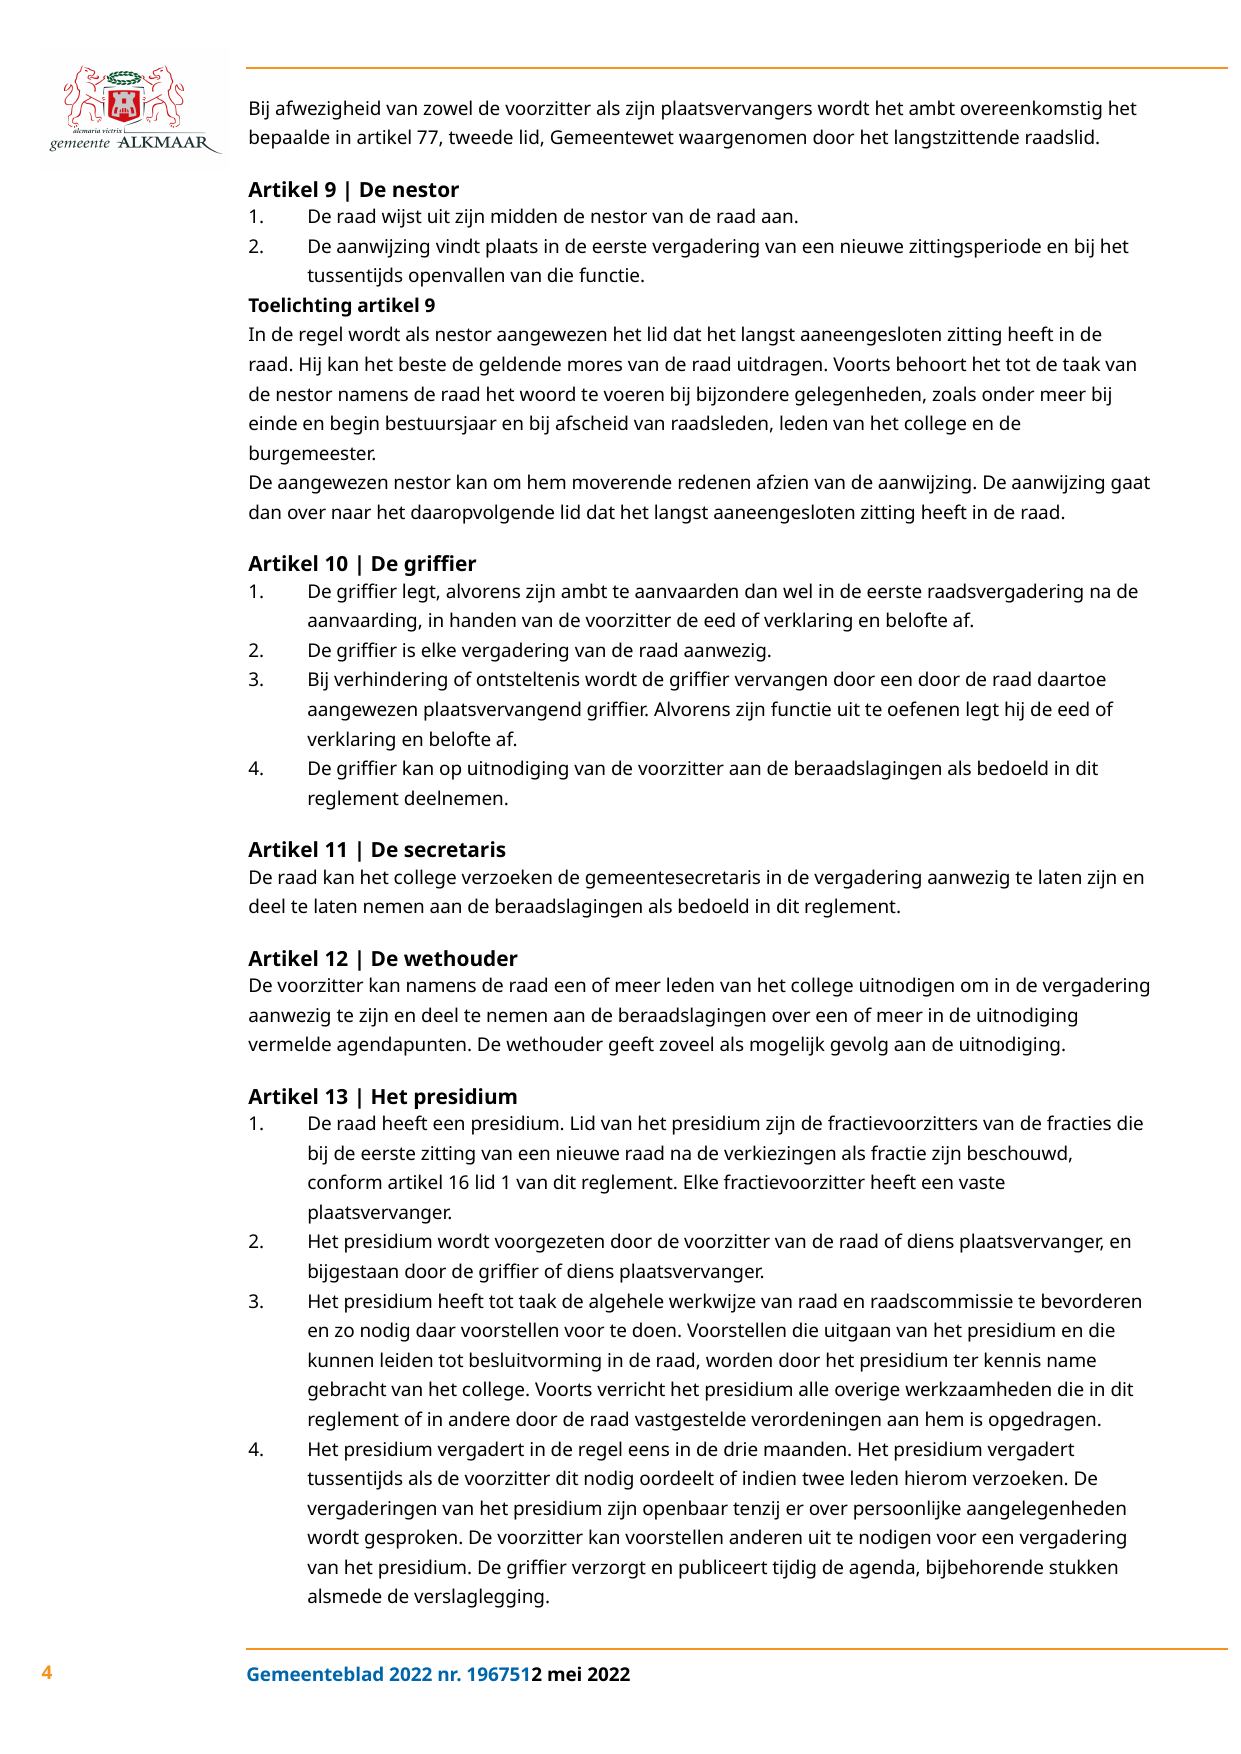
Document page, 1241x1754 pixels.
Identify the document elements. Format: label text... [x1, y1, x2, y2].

list De griffier is elke vergadering van de raad aanwezig. [248, 637, 1152, 663]
text Artikel 13 | Het presidium [248, 1082, 1152, 1110]
text Artikel 9 | De nestor [248, 175, 1152, 203]
list De raad heeft een presidium. Lid van het presidium zijn de fractievoorzitters van de fracties die bij de eerste zitting van een nieuwe raad na de verkiezingen als fractie zijn beschouwd, conform artikel 16 lid 1 van dit reglement. Elke fractievoorzitter heeft een vaste plaatsvervanger. [248, 1110, 1152, 1225]
text In de regel wordt als nestor aangewezen het lid dat het langst aaneengesloten zitting heeft in de raad. Hij kan het beste de geldende mores van de raad uitdragen. Voorts behoort het tot de taak van de nestor namens de raad het woord te voeren bij bijzondere gelegenheden, zoals onder meer bij einde en begin bestuursjaar en bij afscheid van raadsleden, leden van het college en de burgemeester. [248, 322, 1152, 466]
text Toelichting artikel 9 [248, 292, 1152, 318]
text Artikel 10 | De griffier [248, 549, 1152, 578]
text Artikel 11 | De secretaris [248, 835, 1152, 864]
picture [41, 47, 231, 172]
text Artikel 12 | De wethouder [248, 944, 1152, 972]
list Het presidium wordt voorgezeten door de voorzitter van de raad of diens plaatsvervanger, en bijgestaan door de griffier of diens plaatsvervanger. [248, 1229, 1152, 1284]
list Bij verhindering of ontsteltenis wordt de griffier vervangen door een door de raad daartoe aangewezen plaatsvervangend griffier. Alvorens zijn functie uit te oefenen legt hij de eed of verklaring en belofte af. [248, 667, 1152, 752]
text Bij afwezigheid van zowel de voorzitter als zijn plaatsvervangers wordt het ambt overeenkomstig het bepaalde in artikel 77, tweede lid, Gemeentewet waargenomen door het langstzittende raadslid. [248, 95, 1152, 150]
list Het presidium vergadert in de regel eens in de drie maanden. Het presidium vergadert tussentijds als de voorzitter dit nodig oordeelt of indien twee leden hierom verzoeken. De vergaderingen van het presidium zijn openbaar tenzij er over persoonlijke aangelegenheden wordt gesproken. De voorzitter kan voorstellen anderen uit te nodigen voor een vergadering van het presidium. De griffier verzorgt en publiceert tijdig de agenda, bijbehorende stukken alsmede de verslaglegging. [248, 1436, 1152, 1609]
list De aanwijzing vindt plaats in de eerste vergadering van een nieuwe zittingsperiode en bij het tussentijds openvallen van die functie. [248, 233, 1152, 288]
text De voorzitter kan namens de raad een of meer leden van het college uitnodigen om in de vergadering aanwezig te zijn en deel te nemen aan de beraadslagingen over een of meer in de uitnodiging vermelde agendapunten. De wethouder geeft zoveel als mogelijk gevolg aan de uitnodiging. [248, 972, 1152, 1057]
list De raad wijst uit zijn midden de nestor van de raad aan. [248, 203, 1152, 229]
text De raad kan het college verzoeken de gemeentesecretaris in de vergadering aanwezig te laten zijn en deel te laten nemen aan de beraadslagingen als bedoeld in dit reglement. [248, 864, 1152, 919]
list Het presidium heeft tot taak de algehele werkwijze van raad en raadscommissie te bevorderen en zo nodig daar voorstellen voor te doen. Voorstellen die uitgaan van het presidium en die kunnen leiden tot besluitvorming in de raad, worden door het presidium ter kennis name gebracht van het college. Voorts verricht het presidium alle overige werkzaamheden die in dit reglement of in andere door de raad vastgestelde verordeningen aan hem is opgedragen. [248, 1288, 1152, 1432]
text De aangewezen nestor kan om hem moverende redenen afzien van de aanwijzing. De aanwijzing gaat dan over naar het daaropvolgende lid dat het langst aaneengesloten zitting heeft in de raad. [248, 469, 1152, 525]
list De griffier legt, alvorens zijn ambt te aanvaarden dan wel in de eerste raadsvergadering na de aanvaarding, in handen van de voorzitter de eed of verklaring en belofte af. [248, 578, 1152, 633]
list De griffier kan op uitnodiging van de voorzitter aan de beraadslagingen als bedoeld in dit reglement deelnemen. [248, 755, 1152, 811]
